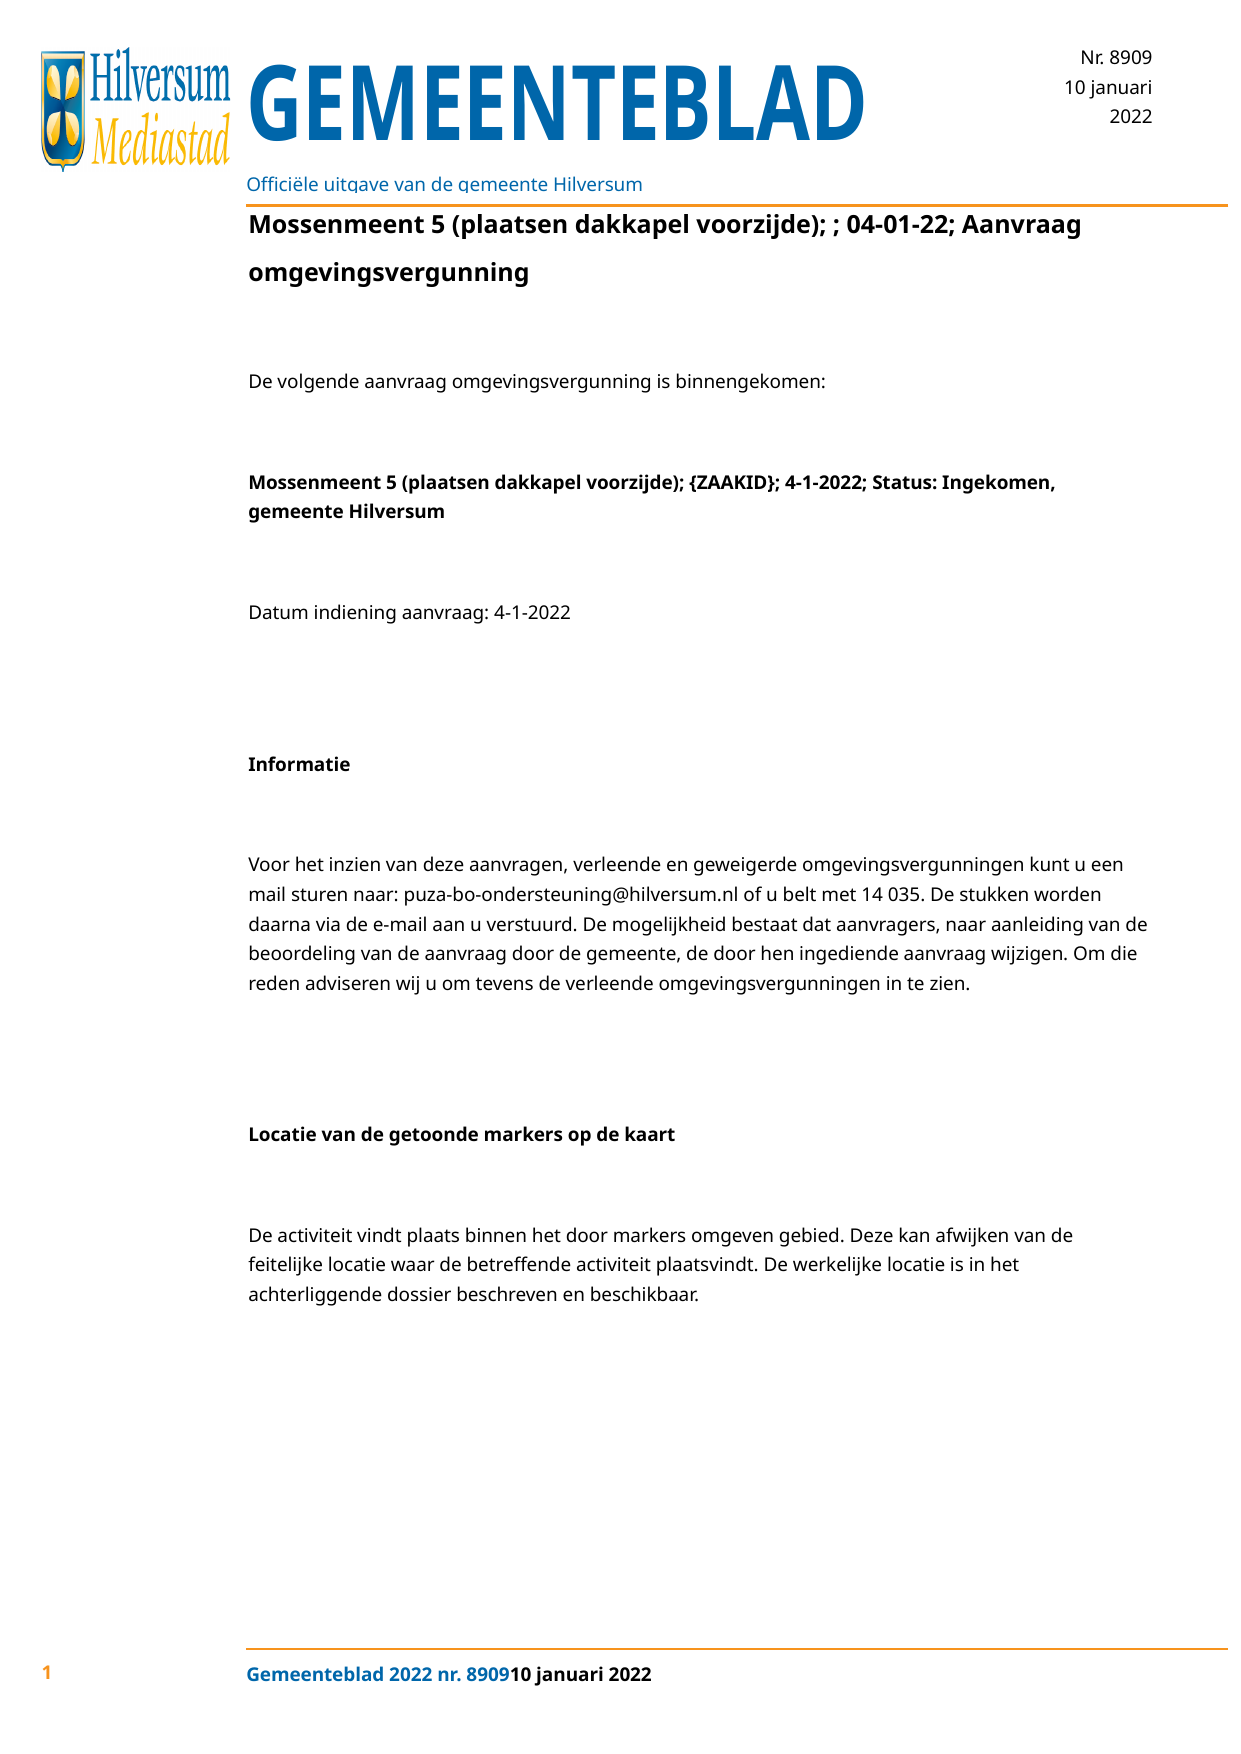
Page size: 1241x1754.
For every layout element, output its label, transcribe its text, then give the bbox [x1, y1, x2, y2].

text Informatie [248, 751, 1152, 777]
text De volgende aanvraag omgevingsvergunning is binnengekomen: [248, 368, 1152, 394]
text De activiteit vindt plaats binnen het door markers omgeven gebied. Deze kan afwijken van de feitelijke locatie waar de betreffende activiteit plaatsvindt. De werkelijke locatie is in het achterliggende dossier beschreven en beschikbaar. [248, 1222, 1152, 1307]
text Datum indiening aanvraag: 4-1-2022 [248, 599, 1152, 625]
text Locatie van de getoonde markers op de kaart [248, 1121, 1152, 1147]
text Voor het inzien van deze aanvragen, verleende en geweigerde omgevingsvergunningen kunt u een mail sturen naar: puza-bo-ondersteuning@hilversum.nl of u belt met 14 035. De stukken worden daarna via de e-mail aan u verstuurd. De mogelijkheid bestaat dat aanvragers, naar aanleiding van de beoordeling van de aanvraag door de gemeente, de door hen ingediende aanvraag wijzigen. Om die reden adviseren wij u om tevens de verleende omgevingsvergunningen in te zien. [248, 852, 1152, 996]
text Mossenmeent 5 (plaatsen dakkapel voorzijde); {ZAAKID}; 4-1-2022; Status: Ingekomen, gemeente Hilversum [248, 469, 1152, 524]
text Mossenmeent 5 (plaatsen dakkapel voorzijde); ; 04-01-22; Aanvraag omgevingsvergunning [248, 207, 1152, 288]
picture [41, 47, 231, 172]
